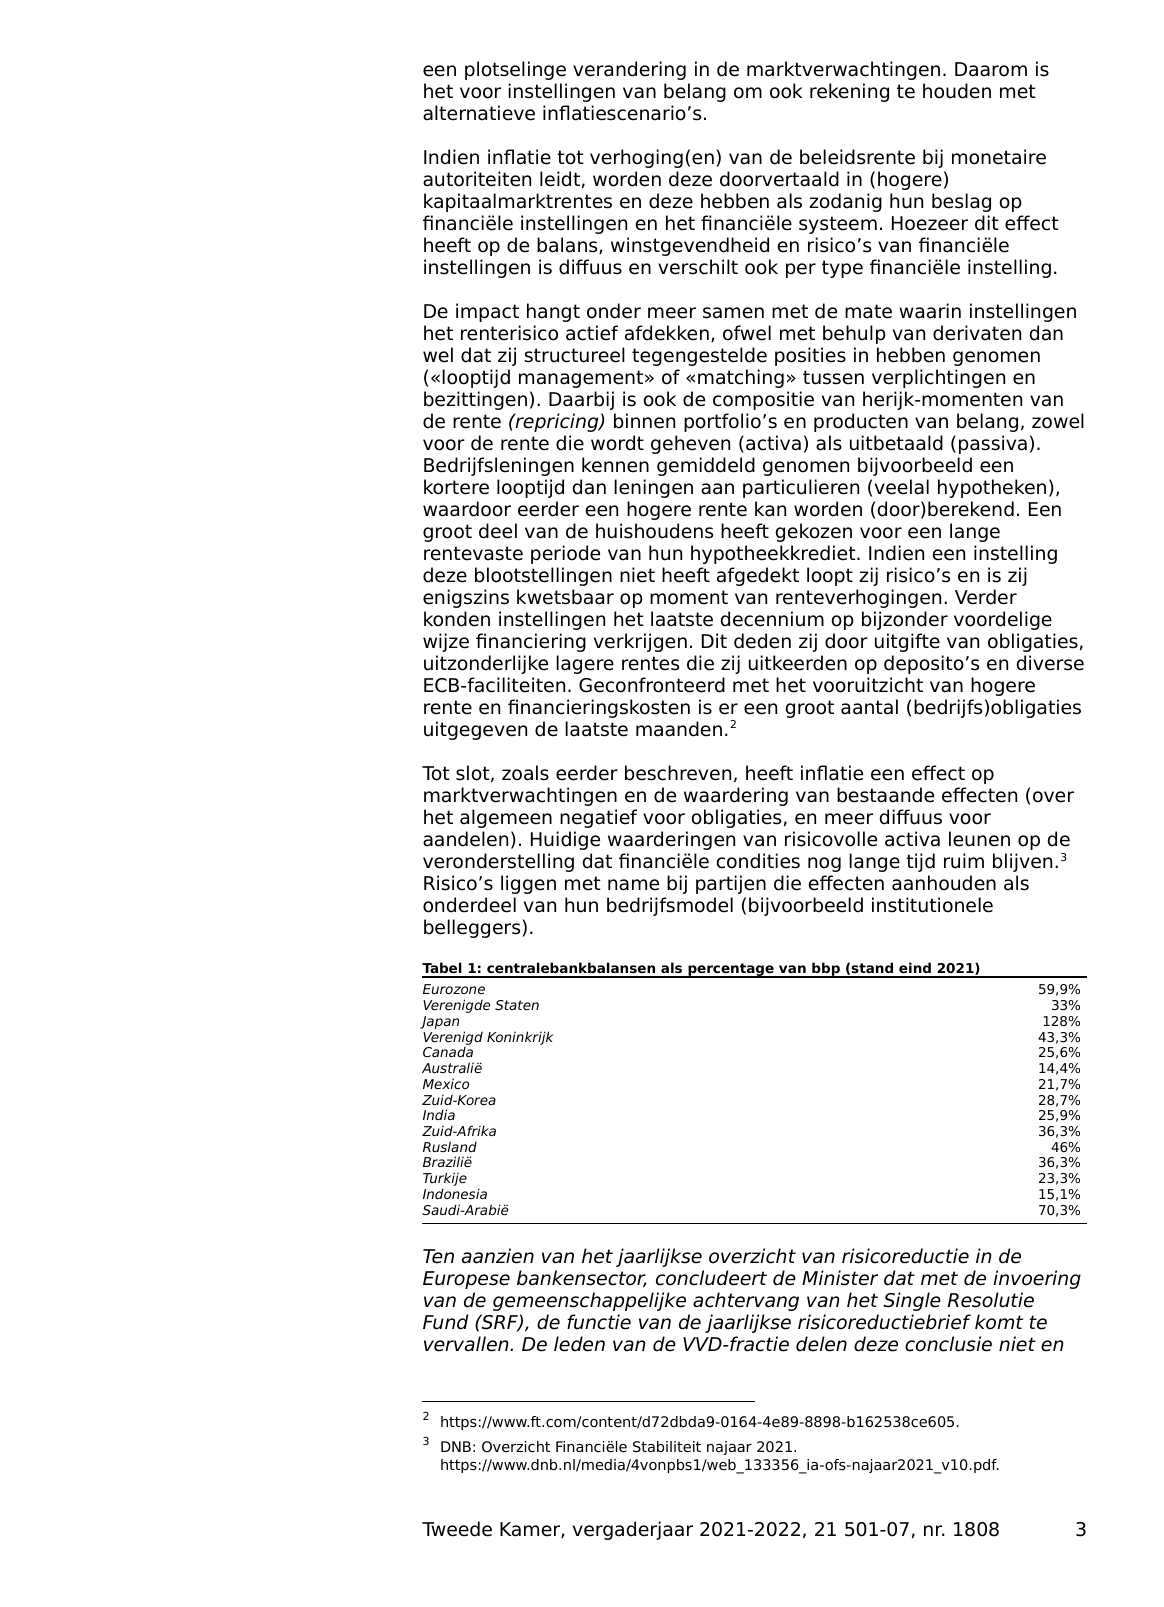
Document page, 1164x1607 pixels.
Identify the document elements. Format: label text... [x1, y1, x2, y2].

table_header Tabel 1: centralebankbalansen als percentage van bbp (stand eind 2021) [422, 961, 1087, 976]
text Indien inflatie tot verhoging(en) van de beleidsrente bij monetaire autoriteiten leidt, worden deze doorvertaald in (hogere) kapitaalmarktrentes en deze hebben als zodanig hun beslag op financiële instellingen en het financiële systeem. Hoezeer dit effect heeft op de balans, winstgevendheid en risico’s van financiële instellingen is diffuus en verschilt ook per type financiële instelling. [422, 147, 1087, 279]
table_cell 28,7% [754, 1092, 1087, 1108]
table_cell 15,1% [754, 1187, 1087, 1202]
text De impact hangt onder meer samen met de mate waarin instellingen het renterisico actief afdekken, ofwel met behulp van derivaten dan wel dat zij structureel tegengestelde posities in hebben genomen («looptijd management» of «matching» tussen verplichtingen en bezittingen). Daarbij is ook de compositie van herijk-momenten van de rente (repricing) binnen portfolio’s en producten van belang, zowel voor de rente die wordt geheven (activa) als uitbetaald (passiva). Bedrijfsleningen kennen gemiddeld genomen bijvoorbeeld een kortere looptijd dan leningen aan particulieren (veelal hypotheken), waardoor eerder een hogere rente kan worden (door)berekend. Een groot deel van de huishoudens heeft gekozen voor een lange rentevaste periode van hun hypotheekkrediet. Indien een instelling deze blootstellingen niet heeft afgedekt loopt zij risico’s en is zij enigszins kwetsbaar op moment van renteverhogingen. Verder konden instellingen het laatste decennium op bijzonder voordelige wijze financiering verkrijgen. Dit deden zij door uitgifte van obligaties, uitzonderlijke lagere rentes die zij uitkeerden op deposito’s en diverse ECB-faciliteiten. Geconfronteerd met het vooruitzicht van hogere rente en financieringskosten is er een groot aantal (bedrijfs)obligaties uitgegeven de laatste maanden. [422, 301, 1087, 741]
table_cell Rusland [422, 1140, 754, 1155]
table_cell 36,3% [754, 1155, 1087, 1171]
table_cell Verenigd Koninkrijk [422, 1029, 754, 1045]
table_cell 59,9% [754, 978, 1087, 998]
table_cell India [422, 1108, 754, 1124]
table_cell 43,3% [754, 1029, 1087, 1045]
table_cell Saudi-Arabië [422, 1203, 754, 1223]
text DNB: Overzicht Financiële Stabiliteit najaar 2021. https://www.dnb.nl/media/4vonpbs1/web_133356_ia-ofs-najaar2021_v10.pdf. [422, 1435, 1087, 1474]
table_cell Zuid-Afrika [422, 1124, 754, 1139]
table_cell 23,3% [754, 1171, 1087, 1187]
table_cell Brazilië [422, 1155, 754, 1171]
table_cell 33% [754, 998, 1087, 1014]
text Tot slot, zoals eerder beschreven, heeft inflatie een effect op marktverwachtingen en de waardering van bestaande effecten (over het algemeen negatief voor obligaties, en meer diffuus voor aandelen). Huidige waarderingen van risicovolle activa leunen op de veronderstelling dat financiële condities nog lange tijd ruim blijven. Risico’s liggen met name bij partijen die effecten aanhouden als onderdeel van hun bedrijfsmodel (bijvoorbeeld institutionele belleggers). [422, 763, 1087, 939]
table_cell Indonesia [422, 1187, 754, 1202]
table_cell 14,4% [754, 1061, 1087, 1077]
table_cell Eurozone [422, 978, 754, 998]
table_cell 70,3% [754, 1203, 1087, 1223]
table_cell Turkije [422, 1171, 754, 1187]
text Ten aanzien van het jaarlijkse overzicht van risicoreductie in de Europese bankensector, concludeert de Minister dat met de invoering van de gemeenschappelijke achtervang van het Single Resolutie Fund (SRF), de functie van de jaarlijkse risicoreductiebrief komt te vervallen. De leden van de VVD-fractie delen deze conclusie niet en [422, 1246, 1087, 1356]
text een plotselinge verandering in de marktverwachtingen. Daarom is het voor instellingen van belang om ook rekening te houden met alternatieve inflatiescenario’s. [422, 59, 1087, 125]
table_cell Mexico [422, 1077, 754, 1092]
text https://www.ft.com/content/d72dbda9-0164-4e89-8898-b162538ce605. [422, 1410, 1087, 1432]
table_cell Zuid-Korea [422, 1092, 754, 1108]
table_cell Australië [422, 1061, 754, 1077]
table_cell 46% [754, 1140, 1087, 1155]
table_cell Canada [422, 1045, 754, 1061]
table_cell 128% [754, 1014, 1087, 1029]
table_cell Verenigde Staten [422, 998, 754, 1014]
table_cell Japan [422, 1014, 754, 1029]
table_cell 21,7% [754, 1077, 1087, 1092]
table_cell 25,9% [754, 1108, 1087, 1124]
table_cell 36,3% [754, 1124, 1087, 1139]
table_cell 25,6% [754, 1045, 1087, 1061]
